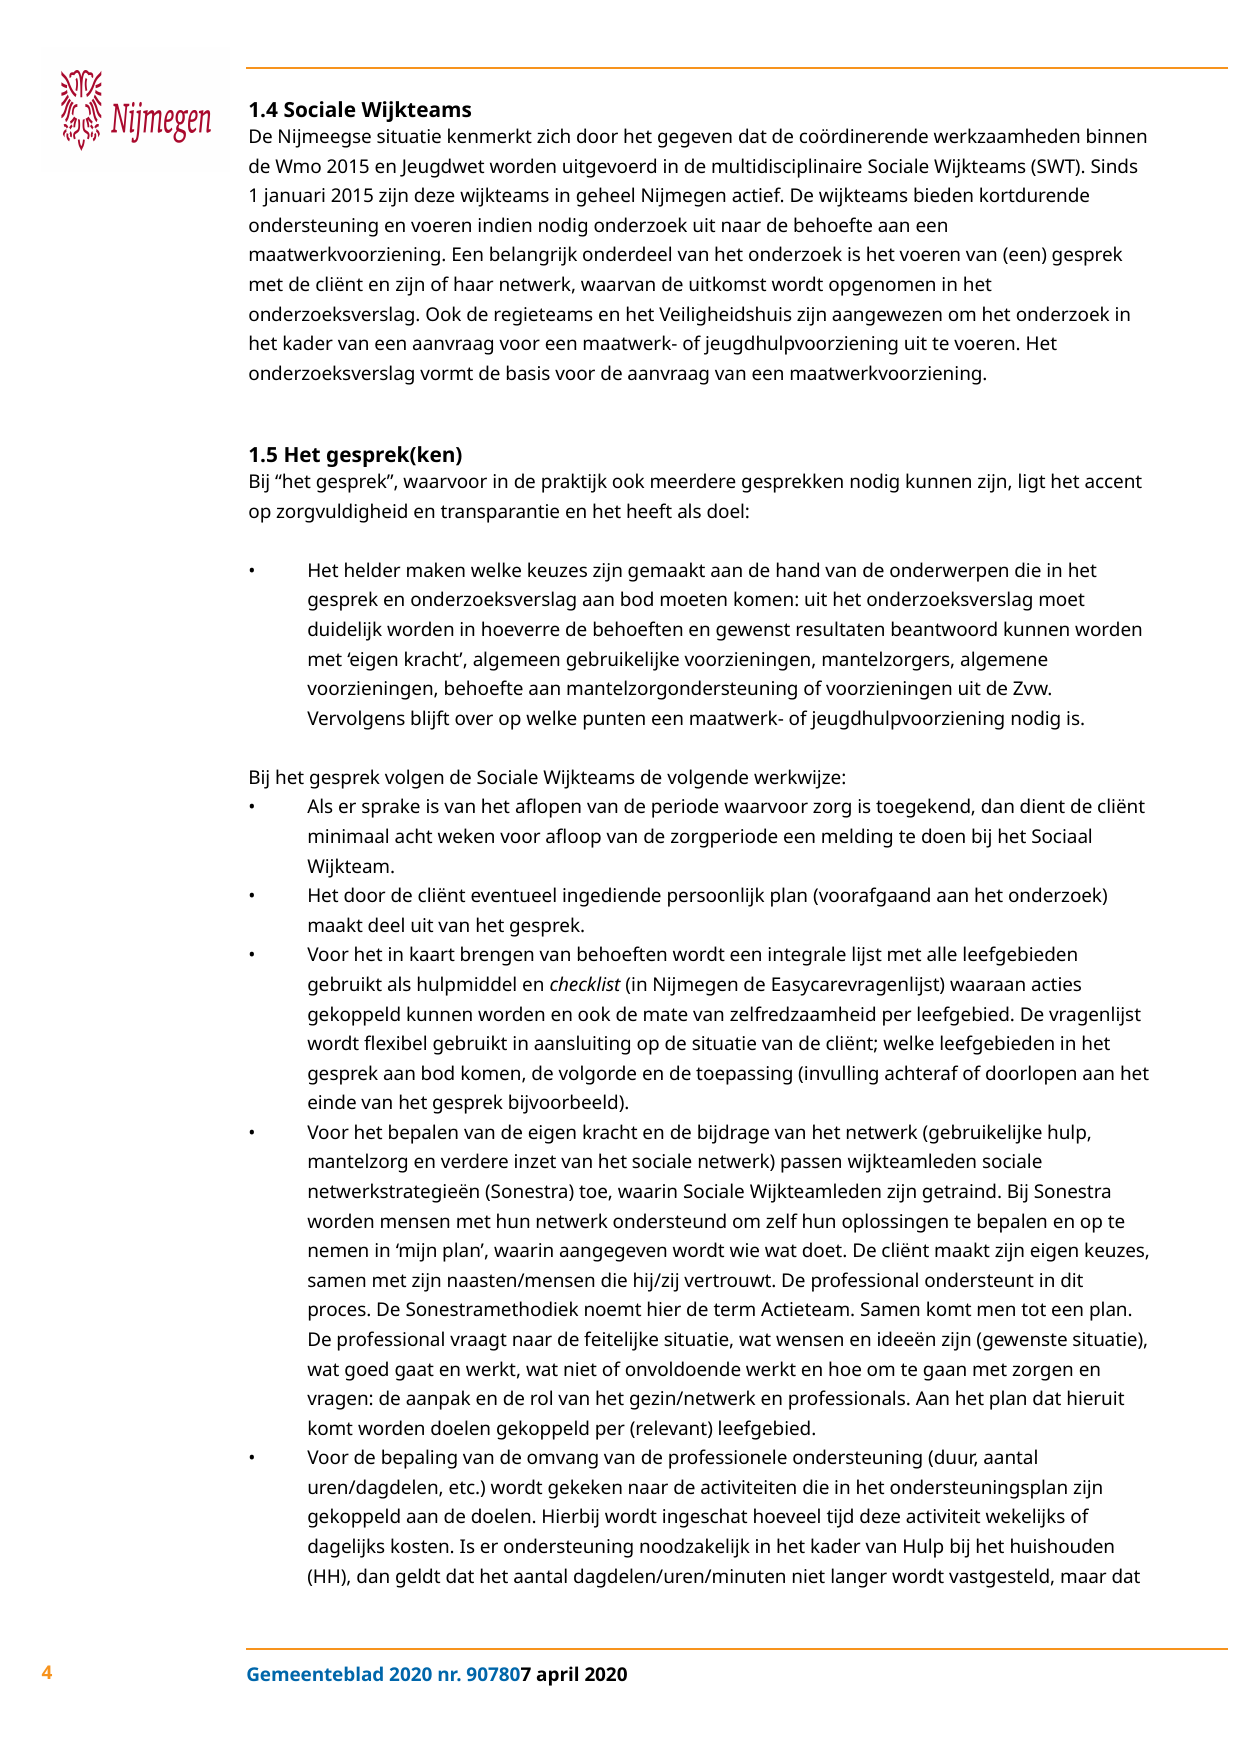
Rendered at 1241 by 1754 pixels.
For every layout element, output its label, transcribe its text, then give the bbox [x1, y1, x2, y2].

picture [41, 47, 231, 172]
text Bij “het gesprek”, waarvoor in de praktijk ook meerdere gesprekken nodig kunnen zijn, ligt het accent op zorgvuldigheid en transparantie en het heeft als doel: [248, 468, 1152, 524]
text 1.4 Sociale Wijkteams [248, 95, 1152, 123]
list Het door de cliënt eventueel ingediende persoonlijk plan (voorafgaand aan het onderzoek) maakt deel uit van het gesprek. [248, 882, 1152, 938]
list Het helder maken welke keuzes zijn gemaakt aan de hand van de onderwerpen die in het gesprek en onderzoeksverslag aan bod moeten komen: uit het onderzoeksverslag moet duidelijk worden in hoeverre de behoeften en gewenst resultaten beantwoord kunnen worden met ‘eigen kracht’, algemeen gebruikelijke voorzieningen, mantelzorgers, algemene voorzieningen, behoefte aan mantelzorgondersteuning of voorzieningen uit de Zvw. Vervolgens blijft over op welke punten een maatwerk- of jeugdhulpvoorziening nodig is. [248, 557, 1152, 731]
list Voor het in kaart brengen van behoeften wordt een integrale lijst met alle leefgebieden gebruikt als hulpmiddel en checklist (in Nijmegen de Easycarevragenlijst) waaraan acties gekoppeld kunnen worden en ook de mate van zelfredzaamheid per leefgebied. De vragenlijst wordt flexibel gebruikt in aansluiting op de situatie van de cliënt; welke leefgebieden in het gesprek aan bod komen, de volgorde en de toepassing (invulling achteraf of doorlopen aan het einde van het gesprek bijvoorbeeld). [248, 942, 1152, 1115]
list Als er sprake is van het aflopen van de periode waarvoor zorg is toegekend, dan dient de cliënt minimaal acht weken voor afloop van de zorgperiode een melding te doen bij het Sociaal Wijkteam. [248, 794, 1152, 879]
text 1.5 Het gesprek(ken) [248, 440, 1152, 468]
text Bij het gesprek volgen de Sociale Wijkteams de volgende werkwijze: [248, 764, 1152, 790]
list Voor de bepaling van de omvang van de professionele ondersteuning (duur, aantal uren/dagdelen, etc.) wordt gekeken naar de activiteiten die in het ondersteuningsplan zijn gekoppeld aan de doelen. Hierbij wordt ingeschat hoeveel tijd deze activiteit wekelijks of dagelijks kosten. Is er ondersteuning noodzakelijk in het kader van Hulp bij het huishouden (HH), dan geldt dat het aantal dagdelen/uren/minuten niet langer wordt vastgesteld, maar dat [248, 1444, 1152, 1589]
text De Nijmeegse situatie kenmerkt zich door het gegeven dat de coördinerende werkzaamheden binnen de Wmo 2015 en Jeugdwet worden uitgevoerd in de multidisciplinaire Sociale Wijkteams (SWT). Sinds 1 januari 2015 zijn deze wijkteams in geheel Nijmegen actief. De wijkteams bieden kortdurende ondersteuning en voeren indien nodig onderzoek uit naar de behoefte aan een maatwerkvoorziening. Een belangrijk onderdeel van het onderzoek is het voeren van (een) gesprek met de cliënt en zijn of haar netwerk, waarvan de uitkomst wordt opgenomen in het onderzoeksverslag. Ook de regieteams en het Veiligheidshuis zijn aangewezen om het onderzoek in het kader van een aanvraag voor een maatwerk- of jeugdhulpvoorziening uit te voeren. Het onderzoeksverslag vormt de basis voor de aanvraag van een maatwerkvoorziening. [248, 123, 1152, 386]
list Voor het bepalen van de eigen kracht en de bijdrage van het netwerk (gebruikelijke hulp, mantelzorg en verdere inzet van het sociale netwerk) passen wijkteamleden sociale netwerkstrategieën (Sonestra) toe, waarin Sociale Wijkteamleden zijn getraind. Bij Sonestra worden mensen met hun netwerk ondersteund om zelf hun oplossingen te bepalen en op te nemen in ‘mijn plan’, waarin aangegeven wordt wie wat doet. De cliënt maakt zijn eigen keuzes, samen met zijn naasten/mensen die hij/zij vertrouwt. De professional ondersteunt in dit proces. De Sonestramethodiek noemt hier de term Actieteam. Samen komt men tot een plan. De professional vraagt naar de feitelijke situatie, wat wensen en ideeën zijn (gewenste situatie), wat goed gaat en werkt, wat niet of onvoldoende werkt en hoe om te gaan met zorgen en vragen: de aanpak en de rol van het gezin/netwerk en professionals. Aan het plan dat hieruit komt worden doelen gekoppeld per (relevant) leefgebied. [248, 1119, 1152, 1441]
